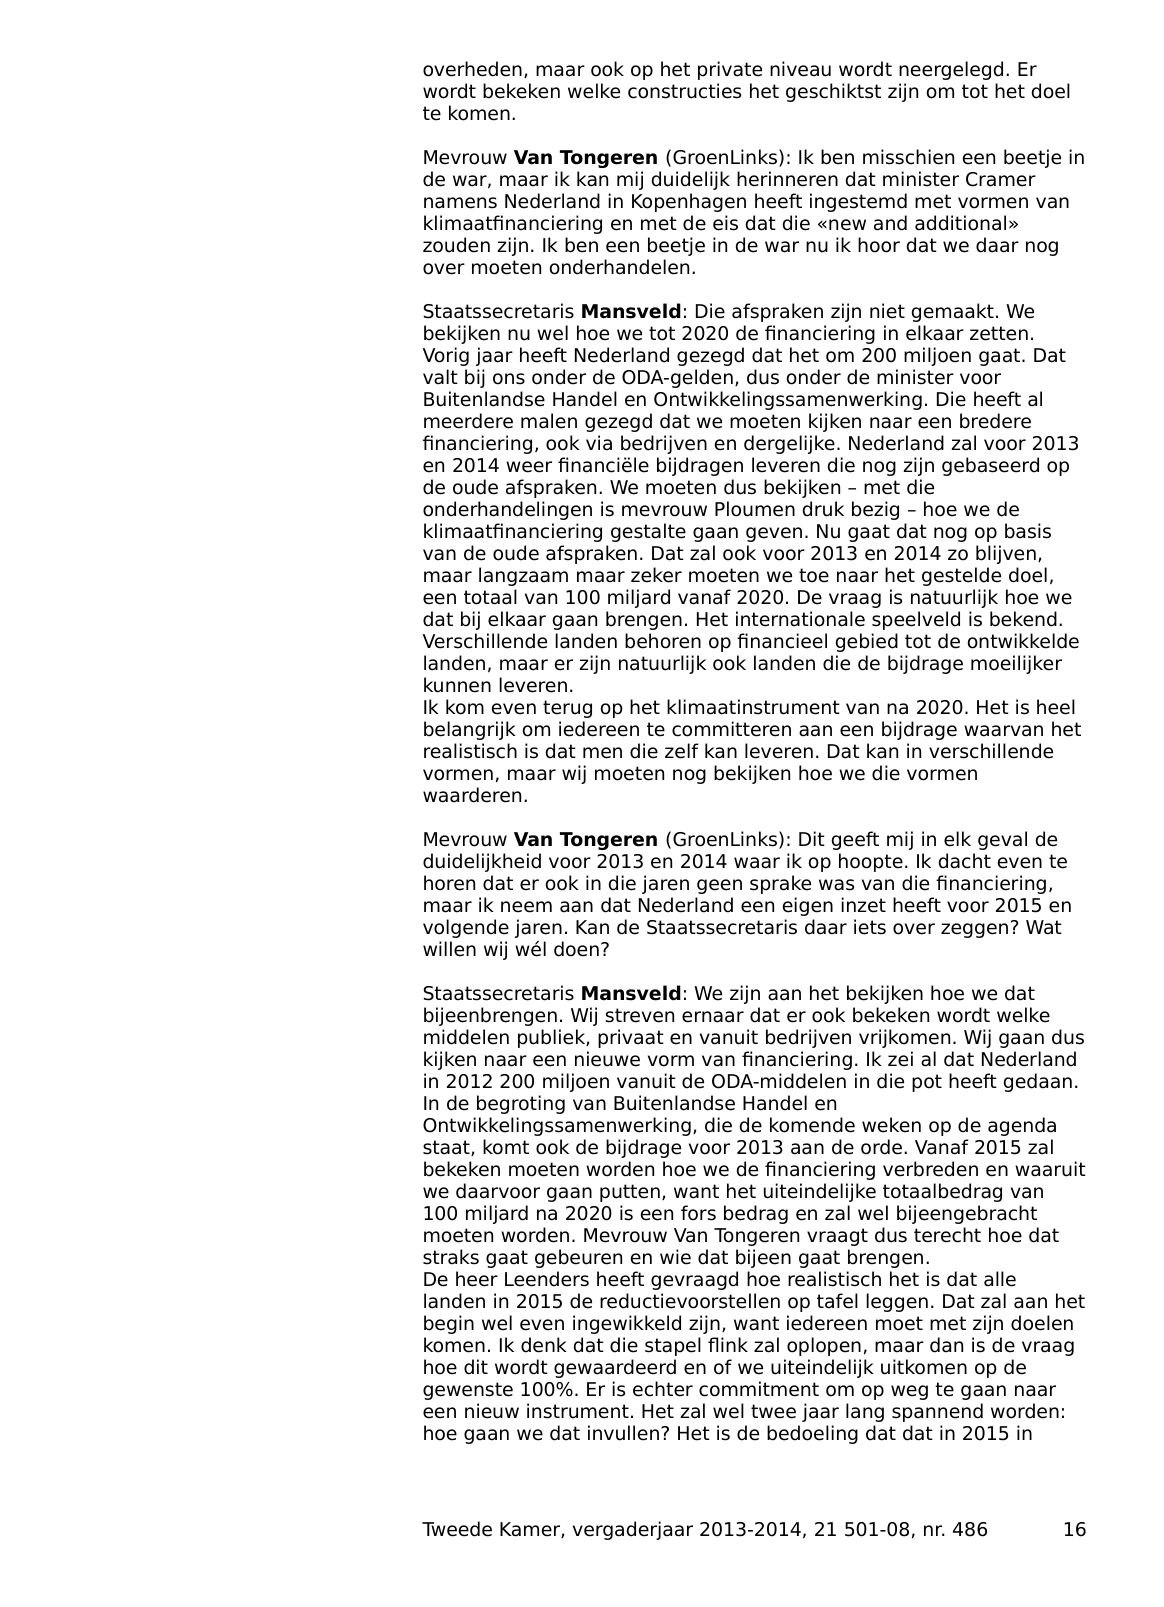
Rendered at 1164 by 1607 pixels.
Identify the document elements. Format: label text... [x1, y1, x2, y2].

text Mevrouw Van Tongeren (GroenLinks): Ik ben misschien een beetje in de war, maar ik kan mij duidelijk herinneren dat minister Cramer namens Nederland in Kopenhagen heeft ingestemd met vormen van klimaatfinanciering en met de eis dat die «new and additional» zouden zijn. Ik ben een beetje in de war nu ik hoor dat we daar nog over moeten onderhandelen. [422, 147, 1087, 279]
text Staatssecretaris Mansveld: We zijn aan het bekijken hoe we dat bijeenbrengen. Wij streven ernaar dat er ook bekeken wordt welke middelen publiek, privaat en vanuit bedrijven vrijkomen. Wij gaan dus kijken naar een nieuwe vorm van financiering. Ik zei al dat Nederland in 2012 200 miljoen vanuit de ODA-middelen in die pot heeft gedaan. In de begroting van Buitenlandse Handel en Ontwikkelingssamenwerking, die de komende weken op de agenda staat, komt ook de bijdrage voor 2013 aan de orde. Vanaf 2015 zal bekeken moeten worden hoe we de financiering verbreden en waaruit we daarvoor gaan putten, want het uiteindelijke totaalbedrag van 100 miljard na 2020 is een fors bedrag en zal wel bijeengebracht moeten worden. Mevrouw Van Tongeren vraagt dus terecht hoe dat straks gaat gebeuren en wie dat bijeen gaat brengen. [422, 983, 1087, 1269]
text Mevrouw Van Tongeren (GroenLinks): Dit geeft mij in elk geval de duidelijkheid voor 2013 en 2014 waar ik op hoopte. Ik dacht even te horen dat er ook in die jaren geen sprake was van die financiering, maar ik neem aan dat Nederland een eigen inzet heeft voor 2015 en volgende jaren. Kan de Staatssecretaris daar iets over zeggen? Wat willen wij wél doen? [422, 829, 1087, 961]
text overheden, maar ook op het private niveau wordt neergelegd. Er wordt bekeken welke constructies het geschiktst zijn om tot het doel te komen. [422, 59, 1087, 125]
text Staatssecretaris Mansveld: Die afspraken zijn niet gemaakt. We bekijken nu wel hoe we tot 2020 de financiering in elkaar zetten. Vorig jaar heeft Nederland gezegd dat het om 200 miljoen gaat. Dat valt bij ons onder de ODA-gelden, dus onder de minister voor Buitenlandse Handel en Ontwikkelingssamenwerking. Die heeft al meerdere malen gezegd dat we moeten kijken naar een bredere financiering, ook via bedrijven en dergelijke. Nederland zal voor 2013 en 2014 weer financiële bijdragen leveren die nog zijn gebaseerd op de oude afspraken. We moeten dus bekijken – met die onderhandelingen is mevrouw Ploumen druk bezig – hoe we de klimaatfinanciering gestalte gaan geven. Nu gaat dat nog op basis van de oude afspraken. Dat zal ook voor 2013 en 2014 zo blijven, maar langzaam maar zeker moeten we toe naar het gestelde doel, een totaal van 100 miljard vanaf 2020. De vraag is natuurlijk hoe we dat bij elkaar gaan brengen. Het internationale speelveld is bekend. Verschillende landen behoren op financieel gebied tot de ontwikkelde landen, maar er zijn natuurlijk ook landen die de bijdrage moeilijker kunnen leveren. [422, 301, 1087, 697]
text De heer Leenders heeft gevraagd hoe realistisch het is dat alle landen in 2015 de reductievoorstellen op tafel leggen. Dat zal aan het begin wel even ingewikkeld zijn, want iedereen moet met zijn doelen komen. Ik denk dat die stapel flink zal oplopen, maar dan is de vraag hoe dit wordt gewaardeerd en of we uiteindelijk uitkomen op de gewenste 100%. Er is echter commitment om op weg te gaan naar een nieuw instrument. Het zal wel twee jaar lang spannend worden: hoe gaan we dat invullen? Het is de bedoeling dat dat in 2015 in [422, 1269, 1087, 1444]
text Ik kom even terug op het klimaatinstrument van na 2020. Het is heel belangrijk om iedereen te committeren aan een bijdrage waarvan het realistisch is dat men die zelf kan leveren. Dat kan in verschillende vormen, maar wij moeten nog bekijken hoe we die vormen waarderen. [422, 697, 1087, 807]
